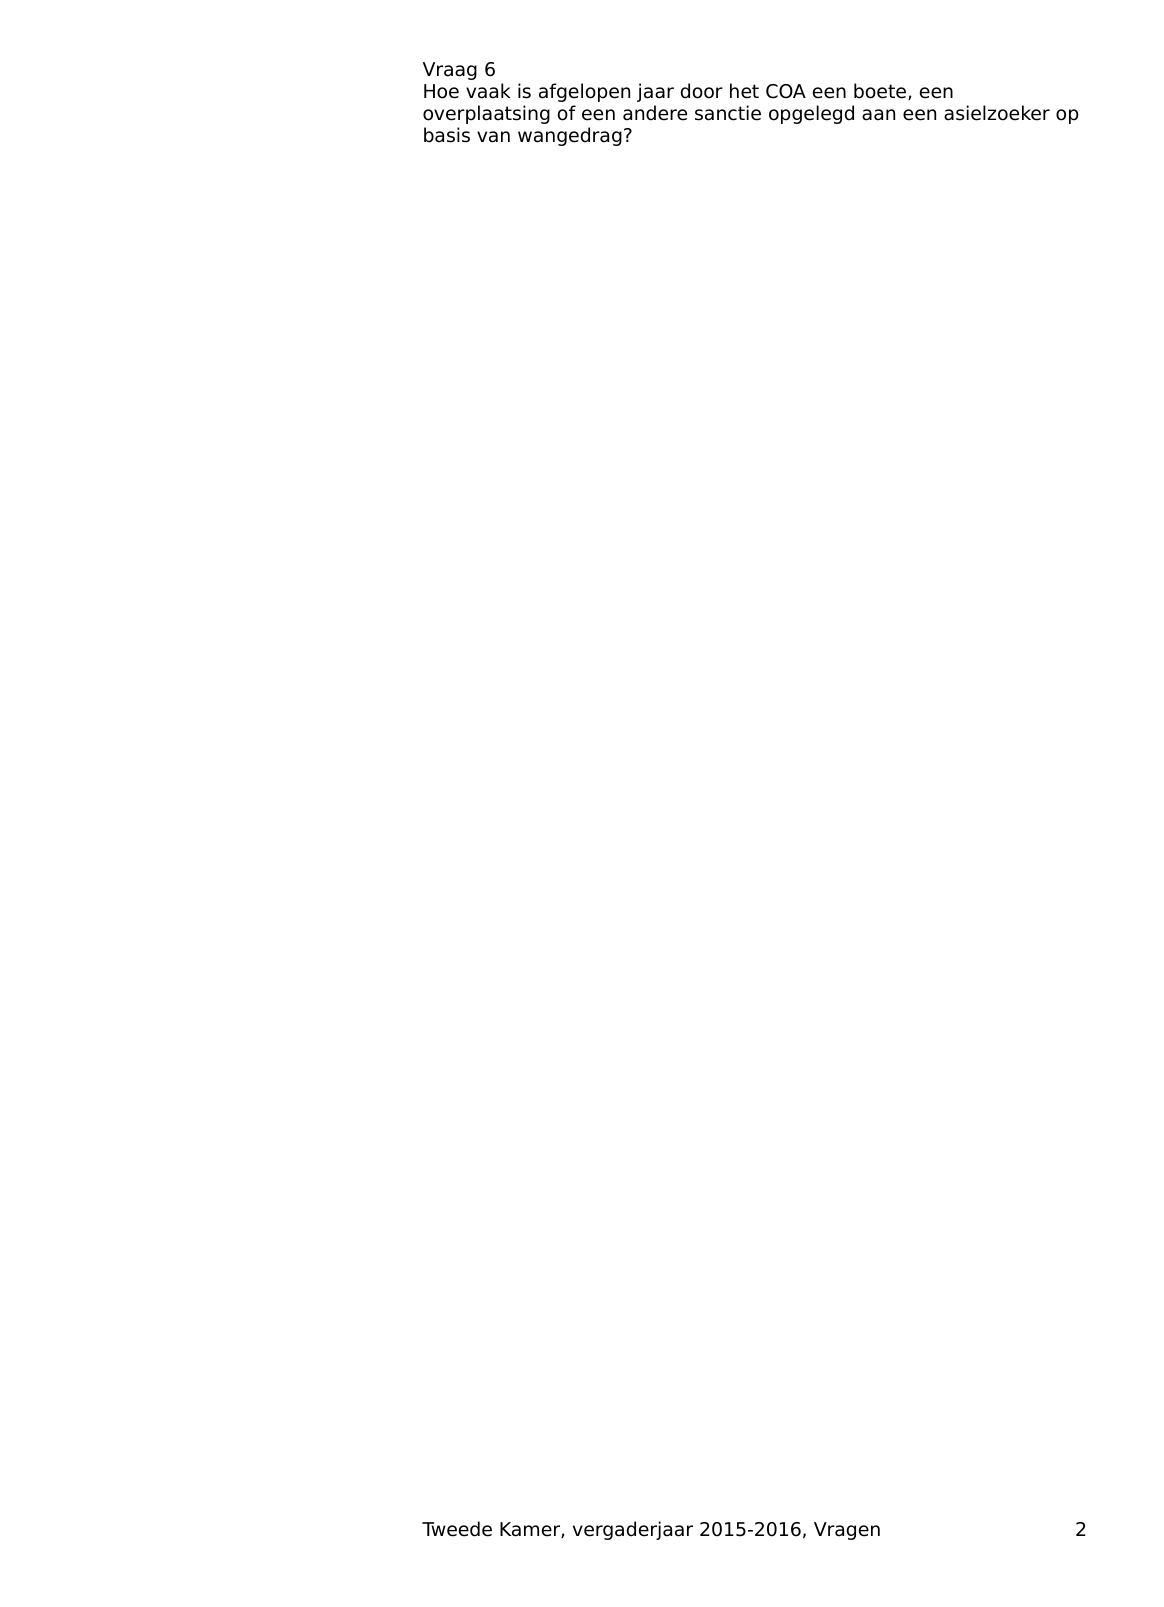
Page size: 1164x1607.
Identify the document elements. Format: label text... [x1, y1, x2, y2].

text Vraag 6 [422, 59, 1087, 81]
text Hoe vaak is afgelopen jaar door het COA een boete, een overplaatsing of een andere sanctie opgelegd aan een asielzoeker op basis van wangedrag? [422, 81, 1087, 147]
